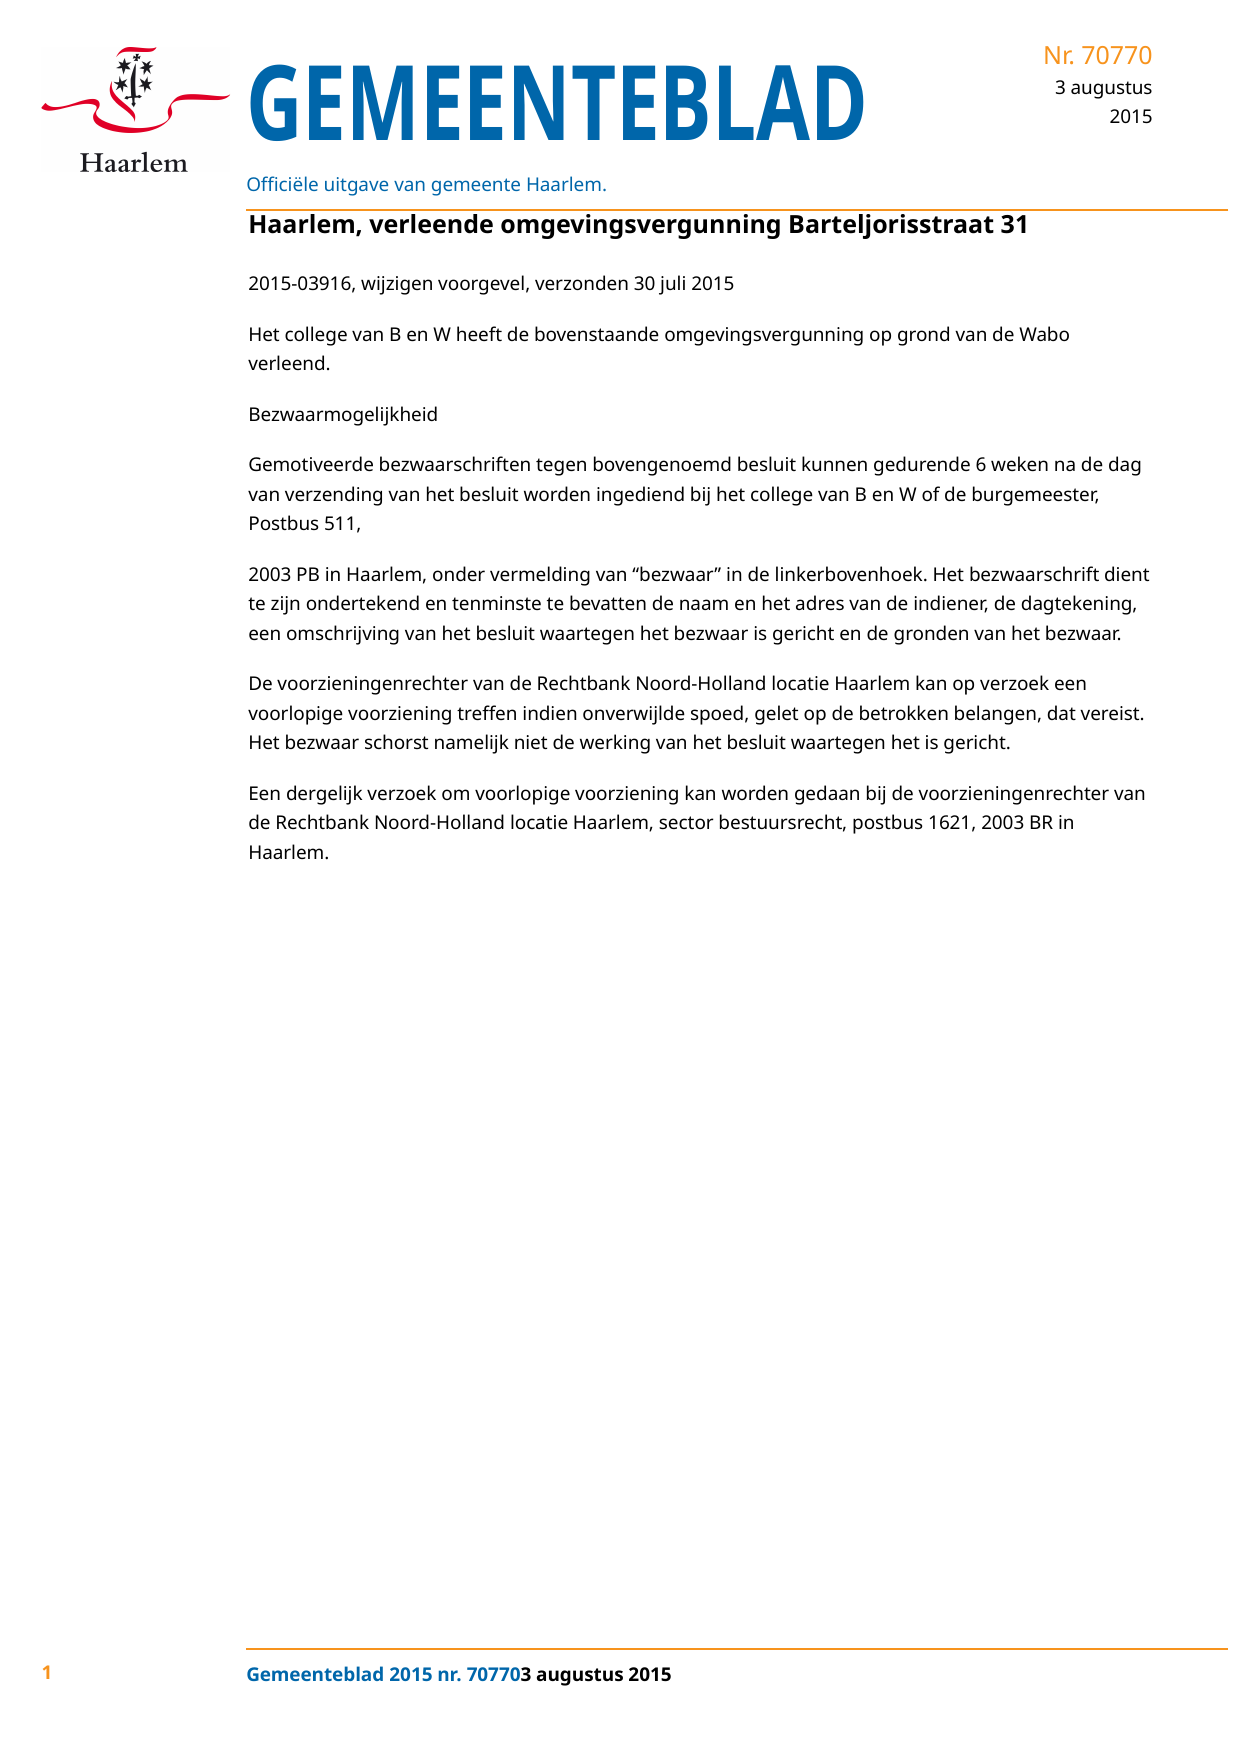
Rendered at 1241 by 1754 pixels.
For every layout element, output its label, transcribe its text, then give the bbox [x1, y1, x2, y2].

text De voorzieningenrechter van de Rechtbank Noord-Holland locatie Haarlem kan op verzoek een voorlopige voorziening treffen indien onverwijlde spoed, gelet op de betrokken belangen, dat vereist. Het bezwaar schorst namelijk niet de werking van het besluit waartegen het is gericht. [248, 670, 1152, 755]
text Gemotiveerde bezwaarschriften tegen bovengenoemd besluit kunnen gedurende 6 weken na de dag van verzending van het besluit worden ingediend bij het college van B en W of de burgemeester, Postbus 511, [248, 451, 1152, 536]
text 2015-03916, wijzigen voorgevel, verzonden 30 juli 2015 [248, 270, 1152, 296]
text Haarlem, verleende omgevingsvergunning Barteljorisstraat 31 [248, 211, 1152, 241]
text Het college van B en W heeft de bovenstaande omgevingsvergunning op grond van de Wabo verleend. [248, 321, 1152, 376]
text Een dergelijk verzoek om voorlopige voorziening kan worden gedaan bij de voorzieningenrechter van de Rechtbank Noord-Holland locatie Haarlem, sector bestuursrecht, postbus 1621, 2003 BR in Haarlem. [248, 780, 1152, 865]
picture [41, 47, 231, 172]
text 2003 PB in Haarlem, onder vermelding van “bezwaar” in de linkerbovenhoek. Het bezwaarschrift dient te zijn ondertekend en tenminste te bevatten de naam en het adres van de indiener, de dagtekening, een omschrijving van het besluit waartegen het bezwaar is gericht en de gronden van het bezwaar. [248, 561, 1152, 646]
text Bezwaarmogelijkheid [248, 401, 1152, 426]
